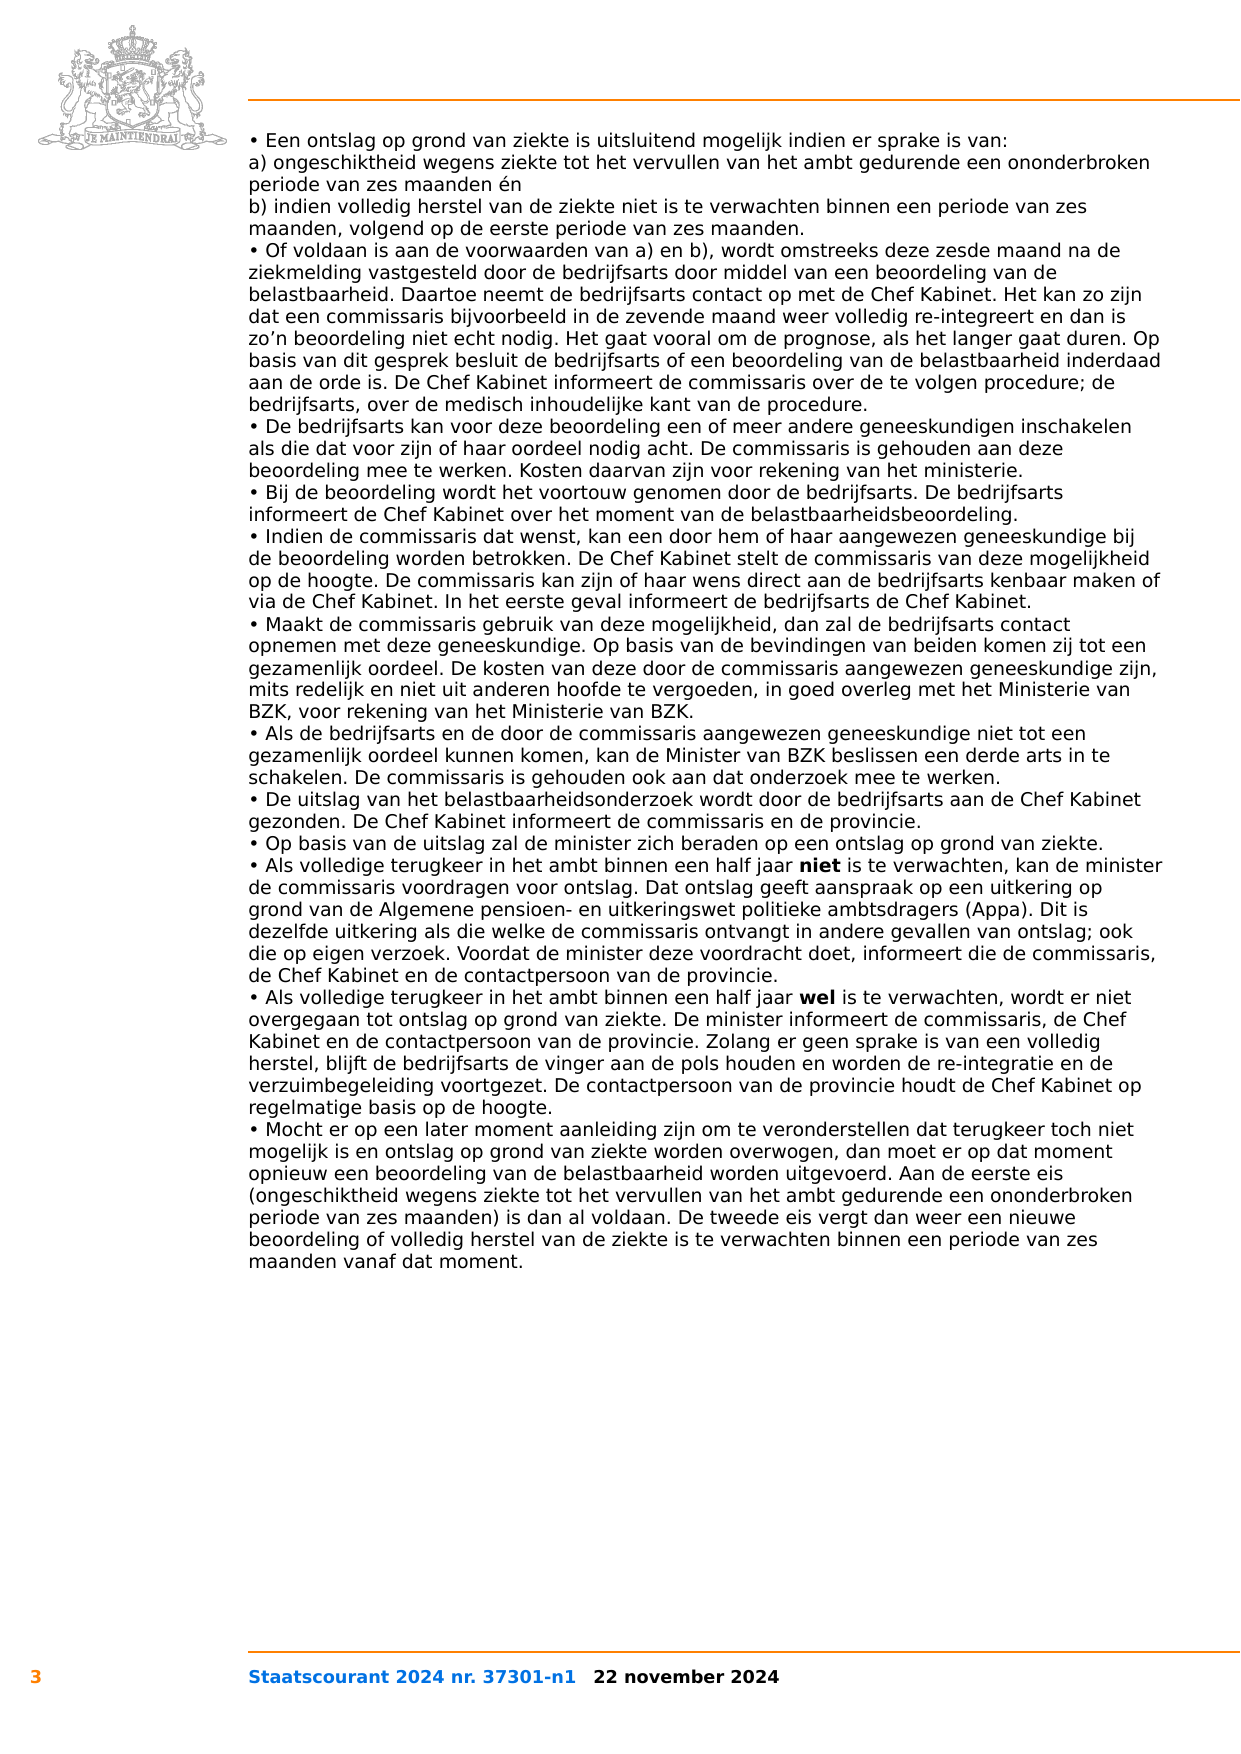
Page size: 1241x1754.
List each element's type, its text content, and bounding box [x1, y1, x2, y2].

text a) ongeschiktheid wegens ziekte tot het vervullen van het ambt gedurende een ononderbroken periode van zes maanden én [248, 152, 1163, 196]
text • Op basis van de uitslag zal de minister zich beraden op een ontslag op grond van ziekte. [248, 833, 1163, 855]
text • Als volledige terugkeer in het ambt binnen een half jaar wel is te verwachten, wordt er niet overgegaan tot ontslag op grond van ziekte. De minister informeert de commissaris, de Chef Kabinet en de contactpersoon van de provincie. Zolang er geen sprake is van een volledig herstel, blijft de bedrijfsarts de vinger aan de pols houden en worden de re-integratie en de verzuimbegeleiding voortgezet. De contactpersoon van de provincie houdt de Chef Kabinet op regelmatige basis op de hoogte. [248, 987, 1163, 1119]
text • Bij de beoordeling wordt het voortouw genomen door de bedrijfsarts. De bedrijfsarts informeert de Chef Kabinet over het moment van de belastbaarheidsbeoordeling. [248, 482, 1163, 526]
picture [38, 25, 227, 150]
text • Als de bedrijfsarts en de door de commissaris aangewezen geneeskundige niet tot een gezamenlijk oordeel kunnen komen, kan de Minister van BZK beslissen een derde arts in te schakelen. De commissaris is gehouden ook aan dat onderzoek mee te werken. [248, 723, 1163, 789]
text • Indien de commissaris dat wenst, kan een door hem of haar aangewezen geneeskundige bij de beoordeling worden betrokken. De Chef Kabinet stelt de commissaris van deze mogelijkheid op de hoogte. De commissaris kan zijn of haar wens direct aan de bedrijfsarts kenbaar maken of via de Chef Kabinet. In het eerste geval informeert de bedrijfsarts de Chef Kabinet. [248, 526, 1163, 613]
text • Als volledige terugkeer in het ambt binnen een half jaar niet is te verwachten, kan de minister de commissaris voordragen voor ontslag. Dat ontslag geeft aanspraak op een uitkering op grond van de Algemene pensioen- en uitkeringswet politieke ambtsdragers (Appa). Dit is dezelfde uitkering als die welke de commissaris ontvangt in andere gevallen van ontslag; ook die op eigen verzoek. Voordat de minister deze voordracht doet, informeert die de commissaris, de Chef Kabinet en de contactpersoon van de provincie. [248, 855, 1163, 987]
text • De bedrijfsarts kan voor deze beoordeling een of meer andere geneeskundigen inschakelen als die dat voor zijn of haar oordeel nodig acht. De commissaris is gehouden aan deze beoordeling mee te werken. Kosten daarvan zijn voor rekening van het ministerie. [248, 416, 1163, 482]
text • Een ontslag op grond van ziekte is uitsluitend mogelijk indien er sprake is van: [248, 130, 1163, 152]
text • Mocht er op een later moment aanleiding zijn om te veronderstellen dat terugkeer toch niet mogelijk is en ontslag op grond van ziekte worden overwogen, dan moet er op dat moment opnieuw een beoordeling van de belastbaarheid worden uitgevoerd. Aan de eerste eis (ongeschiktheid wegens ziekte tot het vervullen van het ambt gedurende een ononderbroken periode van zes maanden) is dan al voldaan. De tweede eis vergt dan weer een nieuwe beoordeling of volledig herstel van de ziekte is te verwachten binnen een periode van zes maanden vanaf dat moment. [248, 1119, 1163, 1273]
text • Maakt de commissaris gebruik van deze mogelijkheid, dan zal de bedrijfsarts contact opnemen met deze geneeskundige. Op basis van de bevindingen van beiden komen zij tot een gezamenlijk oordeel. De kosten van deze door de commissaris aangewezen geneeskundige zijn, mits redelijk en niet uit anderen hoofde te vergoeden, in goed overleg met het Ministerie van BZK, voor rekening van het Ministerie van BZK. [248, 613, 1163, 723]
text • Of voldaan is aan de voorwaarden van a) en b), wordt omstreeks deze zesde maand na de ziekmelding vastgesteld door de bedrijfsarts door middel van een beoordeling van de belastbaarheid. Daartoe neemt de bedrijfsarts contact op met de Chef Kabinet. Het kan zo zijn dat een commissaris bijvoorbeeld in de zevende maand weer volledig re-integreert en dan is zo’n beoordeling niet echt nodig. Het gaat vooral om de prognose, als het langer gaat duren. Op basis van dit gesprek besluit de bedrijfsarts of een beoordeling van de belastbaarheid inderdaad aan de orde is. De Chef Kabinet informeert de commissaris over de te volgen procedure; de bedrijfsarts, over de medisch inhoudelijke kant van de procedure. [248, 240, 1163, 416]
text b) indien volledig herstel van de ziekte niet is te verwachten binnen een periode van zes maanden, volgend op de eerste periode van zes maanden. [248, 196, 1163, 240]
text • De uitslag van het belastbaarheidsonderzoek wordt door de bedrijfsarts aan de Chef Kabinet gezonden. De Chef Kabinet informeert de commissaris en de provincie. [248, 789, 1163, 833]
